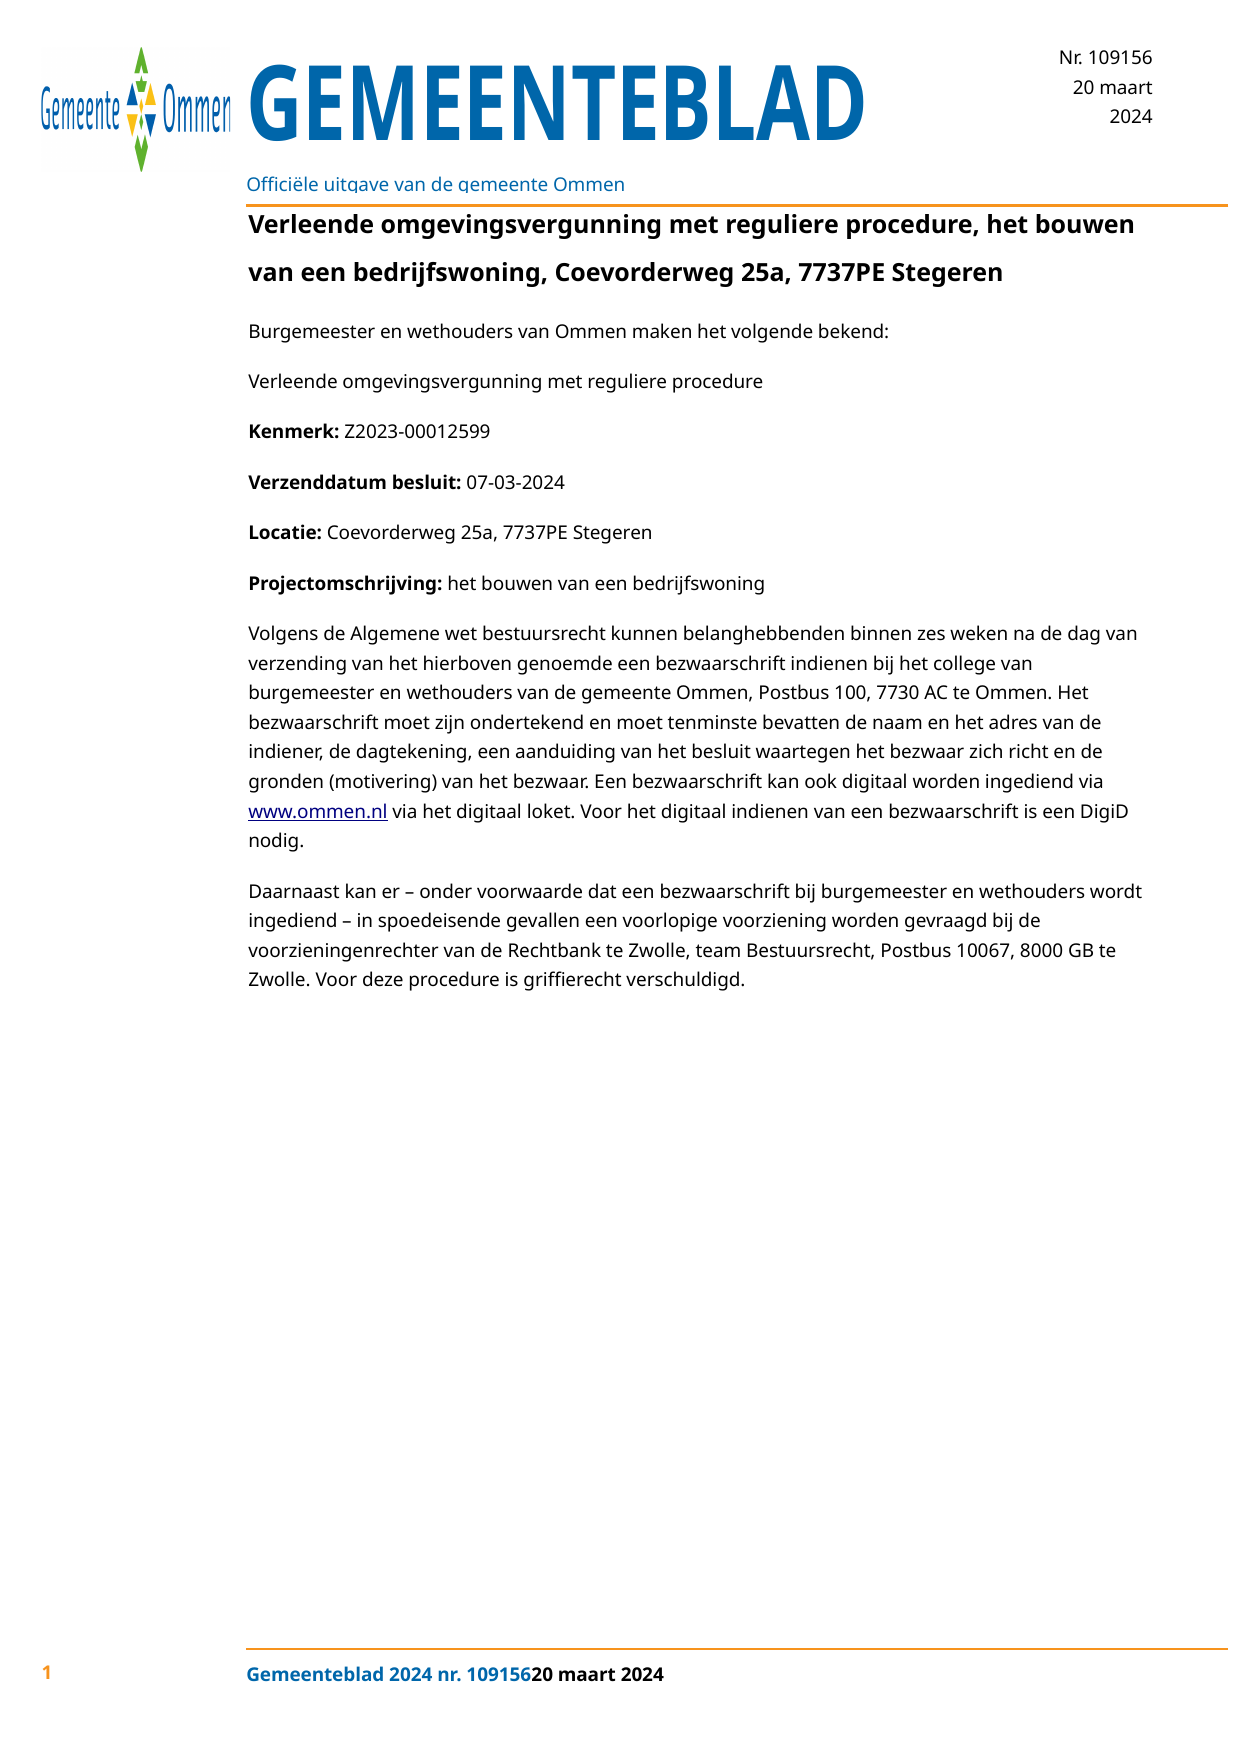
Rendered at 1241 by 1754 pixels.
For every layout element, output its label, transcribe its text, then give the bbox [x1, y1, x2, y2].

text Kenmerk: Z2023-00012599 [248, 419, 1152, 444]
text Volgens de Algemene wet bestuursrecht kunnen belanghebbenden binnen zes weken na de dag van verzending van het hierboven genoemde een bezwaarschrift indienen bij het college van burgemeester en wethouders van de gemeente Ommen, Postbus 100, 7730 AC te Ommen. Het bezwaarschrift moet zijn ondertekend en moet tenminste bevatten de naam en het adres van de indiener, de dagtekening, een aanduiding van het besluit waartegen het bezwaar zich richt en de gronden (motivering) van het bezwaar. Een bezwaarschrift kan ook digitaal worden ingediend via www.ommen.nl via het digitaal loket. Voor het digitaal indienen van een bezwaarschrift is een DigiD nodig. [248, 620, 1152, 853]
text Verleende omgevingsvergunning met reguliere procedure, het bouwen van een bedrijfswoning, Coevorderweg 25a, 7737PE Stegeren [248, 207, 1152, 288]
text Verleende omgevingsvergunning met reguliere procedure [248, 368, 1152, 394]
text Projectomschrijving: het bouwen van een bedrijfswoning [248, 570, 1152, 596]
text Verzenddatum besluit: 07-03-2024 [248, 469, 1152, 495]
text Daarnaast kan er – onder voorwaarde dat een bezwaarschrift bij burgemeester en wethouders wordt ingediend – in spoedeisende gevallen een voorlopige voorziening worden gevraagd bij de voorzieningenrechter van de Rechtbank te Zwolle, team Bestuursrecht, Postbus 10067, 8000 GB te Zwolle. Voor deze procedure is griffierecht verschuldigd. [248, 878, 1152, 992]
text Locatie: Coevorderweg 25a, 7737PE Stegeren [248, 519, 1152, 545]
picture [41, 47, 231, 172]
text Burgemeester en wethouders van Ommen maken het volgende bekend: [248, 318, 1152, 344]
